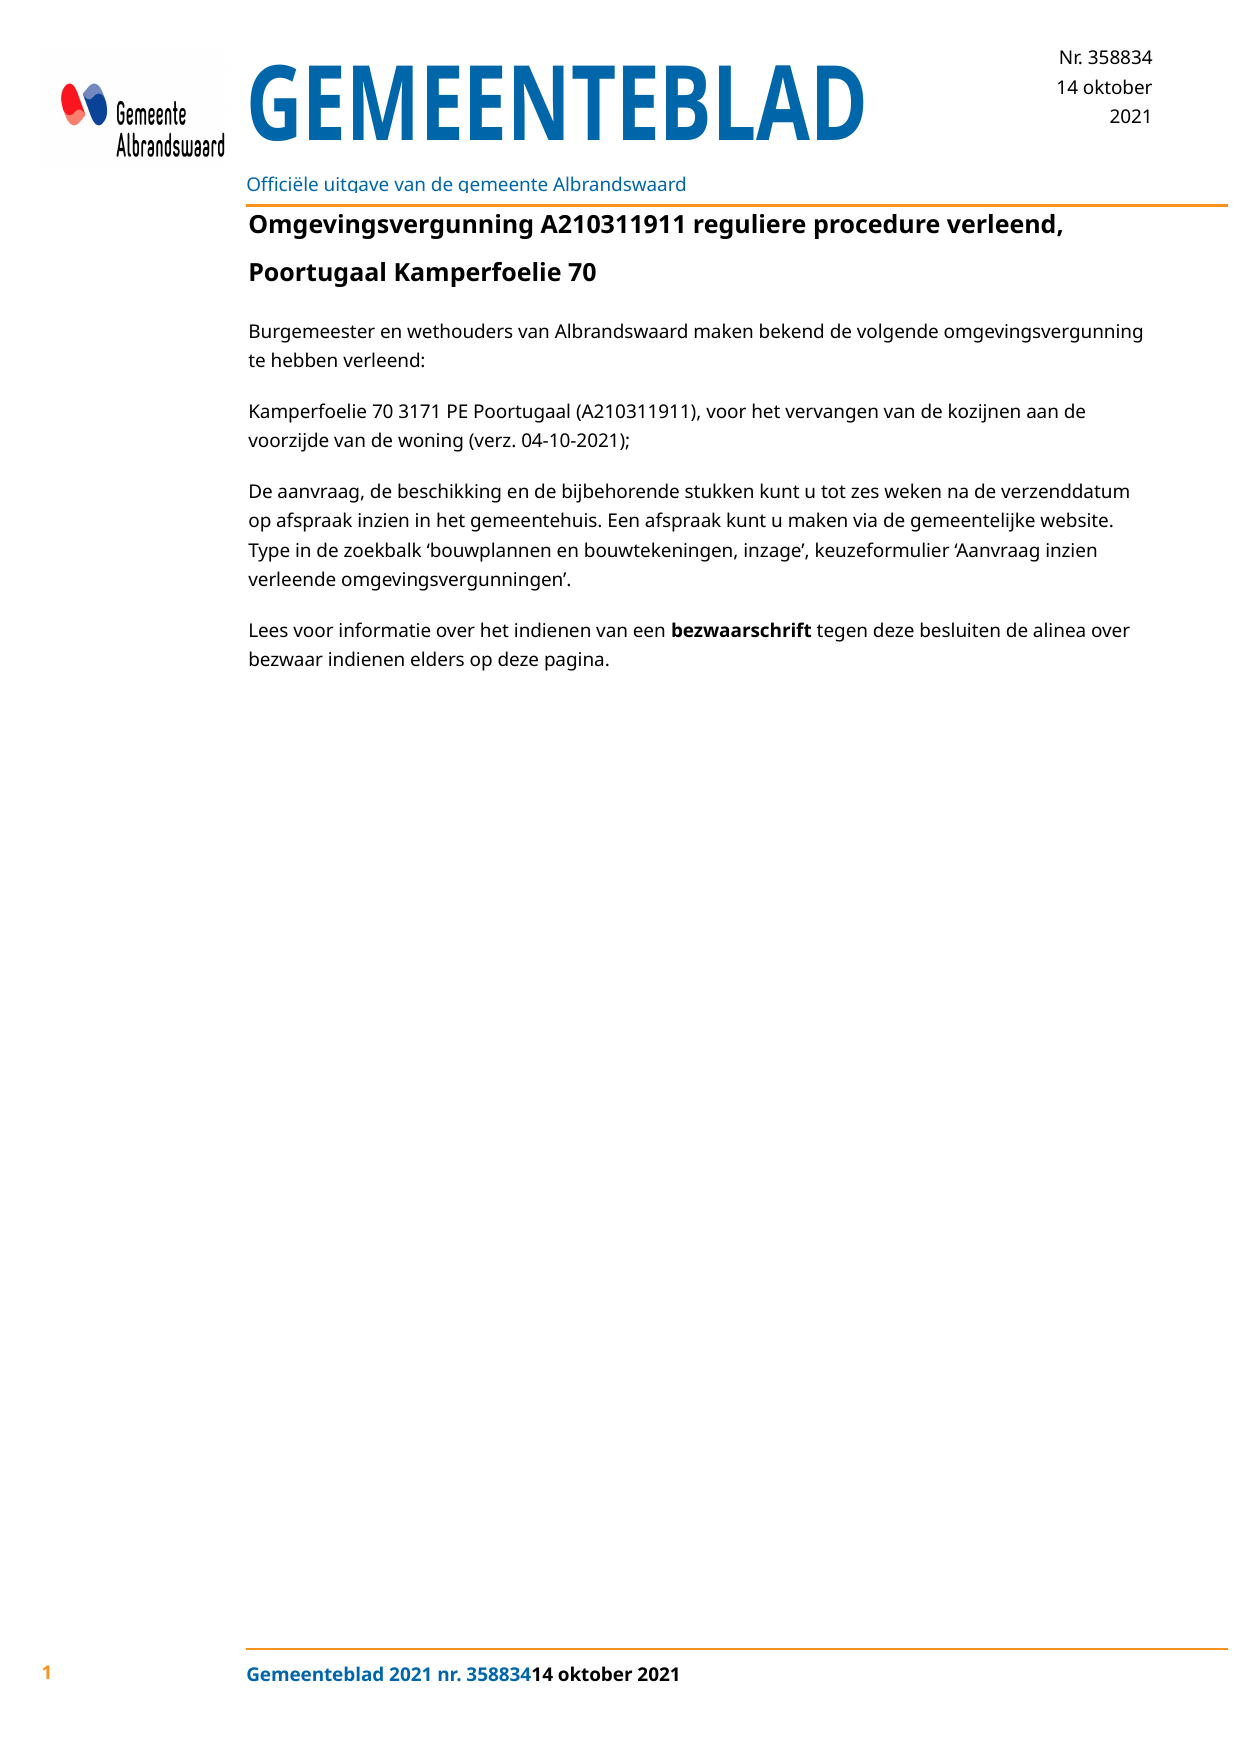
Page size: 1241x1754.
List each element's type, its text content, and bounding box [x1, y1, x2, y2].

text De aanvraag, de beschikking en de bijbehorende stukken kunt u tot zes weken na de verzenddatum op afspraak inzien in het gemeentehuis. Een afspraak kunt u maken via de gemeentelijke website. Type in de zoekbalk ‘bouwplannen en bouwtekeningen, inzage’, keuzeformulier ‘Aanvraag inzien verleende omgevingsvergunningen’. [248, 478, 1152, 592]
picture [41, 47, 231, 172]
text Lees voor informatie over het indienen van een bezwaarschrift tegen deze besluiten de alinea over bezwaar indienen elders op deze pagina. [248, 617, 1152, 672]
text Burgemeester en wethouders van Albrandswaard maken bekend de volgende omgevingsvergunning te hebben verleend: [248, 318, 1152, 373]
text Omgevingsvergunning A210311911 reguliere procedure verleend, Poortugaal Kamperfoelie 70 [248, 207, 1152, 288]
text Kamperfoelie 70 3171 PE Poortugaal (A210311911), voor het vervangen van de kozijnen aan de voorzijde van de woning (verz. 04-10-2021); [248, 398, 1152, 453]
